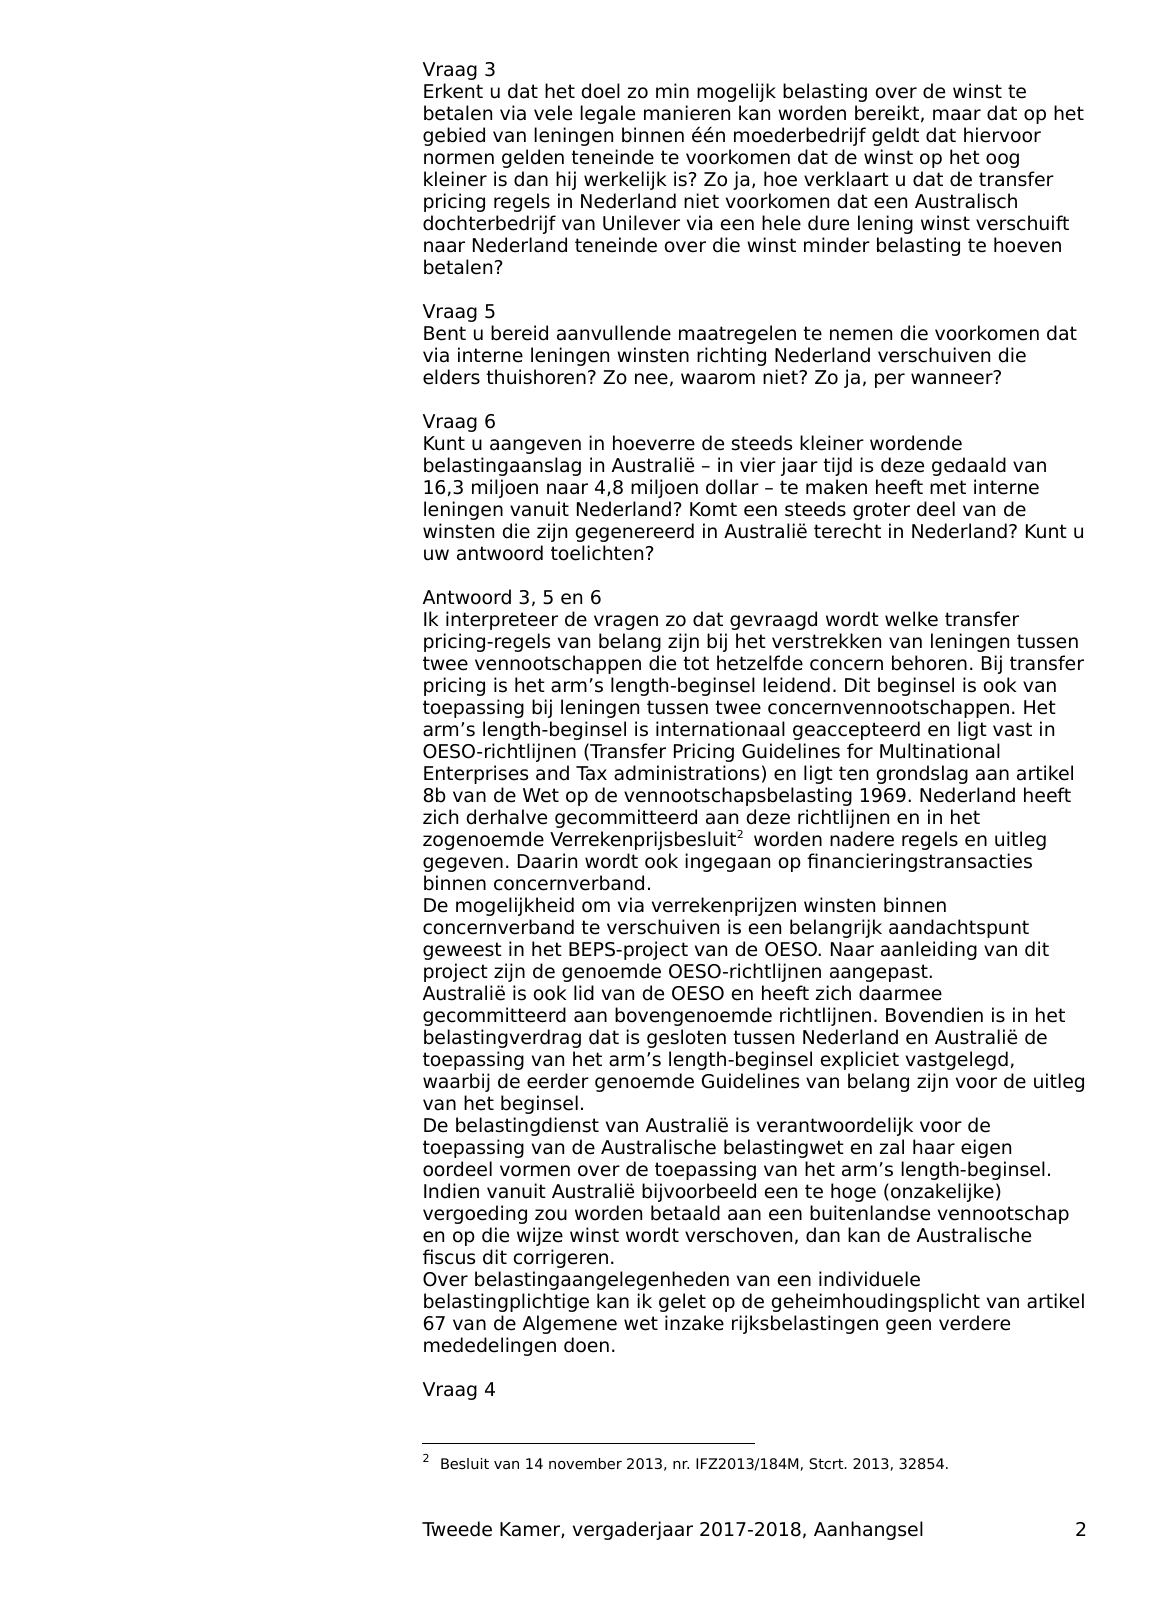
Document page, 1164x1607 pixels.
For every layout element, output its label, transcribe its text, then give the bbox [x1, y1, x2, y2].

text Vraag 5 [422, 301, 1087, 323]
text Over belastingaangelegenheden van een individuele belastingplichtige kan ik gelet op de geheimhoudingsplicht van artikel 67 van de Algemene wet inzake rijksbelastingen geen verdere mededelingen doen. [422, 1268, 1087, 1356]
text Australië is ook lid van de OESO en heeft zich daarmee gecommitteerd aan bovengenoemde richtlijnen. Bovendien is in het belastingverdrag dat is gesloten tussen Nederland en Australië de toepassing van het arm’s length-beginsel expliciet vastgelegd, waarbij de eerder genoemde Guidelines van belang zijn voor de uitleg van het beginsel. [422, 983, 1087, 1115]
text Vraag 6 [422, 411, 1087, 433]
text De belastingdienst van Australië is verantwoordelijk voor de toepassing van de Australische belastingwet en zal haar eigen oordeel vormen over de toepassing van het arm’s length-beginsel. Indien vanuit Australië bijvoorbeeld een te hoge (onzakelijke) vergoeding zou worden betaald aan een buitenlandse vennootschap en op die wijze winst wordt verschoven, dan kan de Australische fiscus dit corrigeren. [422, 1115, 1087, 1268]
text Bent u bereid aanvullende maatregelen te nemen die voorkomen dat via interne leningen winsten richting Nederland verschuiven die elders thuishoren? Zo nee, waarom niet? Zo ja, per wanneer? [422, 323, 1087, 389]
text Vraag 3 [422, 59, 1087, 81]
text De mogelijkheid om via verrekenprijzen winsten binnen concernverband te verschuiven is een belangrijk aandachtspunt geweest in het BEPS-project van de OESO. Naar aanleiding van dit project zijn de genoemde OESO-richtlijnen aangepast. [422, 895, 1087, 983]
text Besluit van 14 november 2013, nr. IFZ2013/184M, Stcrt. 2013, 32854. [422, 1452, 1087, 1474]
text Kunt u aangeven in hoeverre de steeds kleiner wordende belastingaanslag in Australië – in vier jaar tijd is deze gedaald van 16,3 miljoen naar 4,8 miljoen dollar – te maken heeft met interne leningen vanuit Nederland? Komt een steeds groter deel van de winsten die zijn gegenereerd in Australië terecht in Nederland? Kunt u uw antwoord toelichten? [422, 433, 1087, 565]
text Vraag 4 [422, 1379, 1087, 1401]
text Ik interpreteer de vragen zo dat gevraagd wordt welke transfer pricing-regels van belang zijn bij het verstrekken van leningen tussen twee vennootschappen die tot hetzelfde concern behoren. Bij transfer pricing is het arm’s length-beginsel leidend. Dit beginsel is ook van toepassing bij leningen tussen twee concernvennootschappen. Het arm’s length-beginsel is internationaal geaccepteerd en ligt vast in OESO-richtlijnen (Transfer Pricing Guidelines for Multinational Enterprises and Tax administrations) en ligt ten grondslag aan artikel 8b van de Wet op de vennootschapsbelasting 1969. Nederland heeft zich derhalve gecommitteerd aan deze richtlijnen en in het zogenoemde Verrekenprijsbesluit worden nadere regels en uitleg gegeven. Daarin wordt ook ingegaan op financieringstransacties binnen concernverband. [422, 609, 1087, 895]
text Antwoord 3, 5 en 6 [422, 587, 1087, 609]
text Erkent u dat het doel zo min mogelijk belasting over de winst te betalen via vele legale manieren kan worden bereikt, maar dat op het gebied van leningen binnen één moederbedrijf geldt dat hiervoor normen gelden teneinde te voorkomen dat de winst op het oog kleiner is dan hij werkelijk is? Zo ja, hoe verklaart u dat de transfer pricing regels in Nederland niet voorkomen dat een Australisch dochterbedrijf van Unilever via een hele dure lening winst verschuift naar Nederland teneinde over die winst minder belasting te hoeven betalen? [422, 81, 1087, 279]
